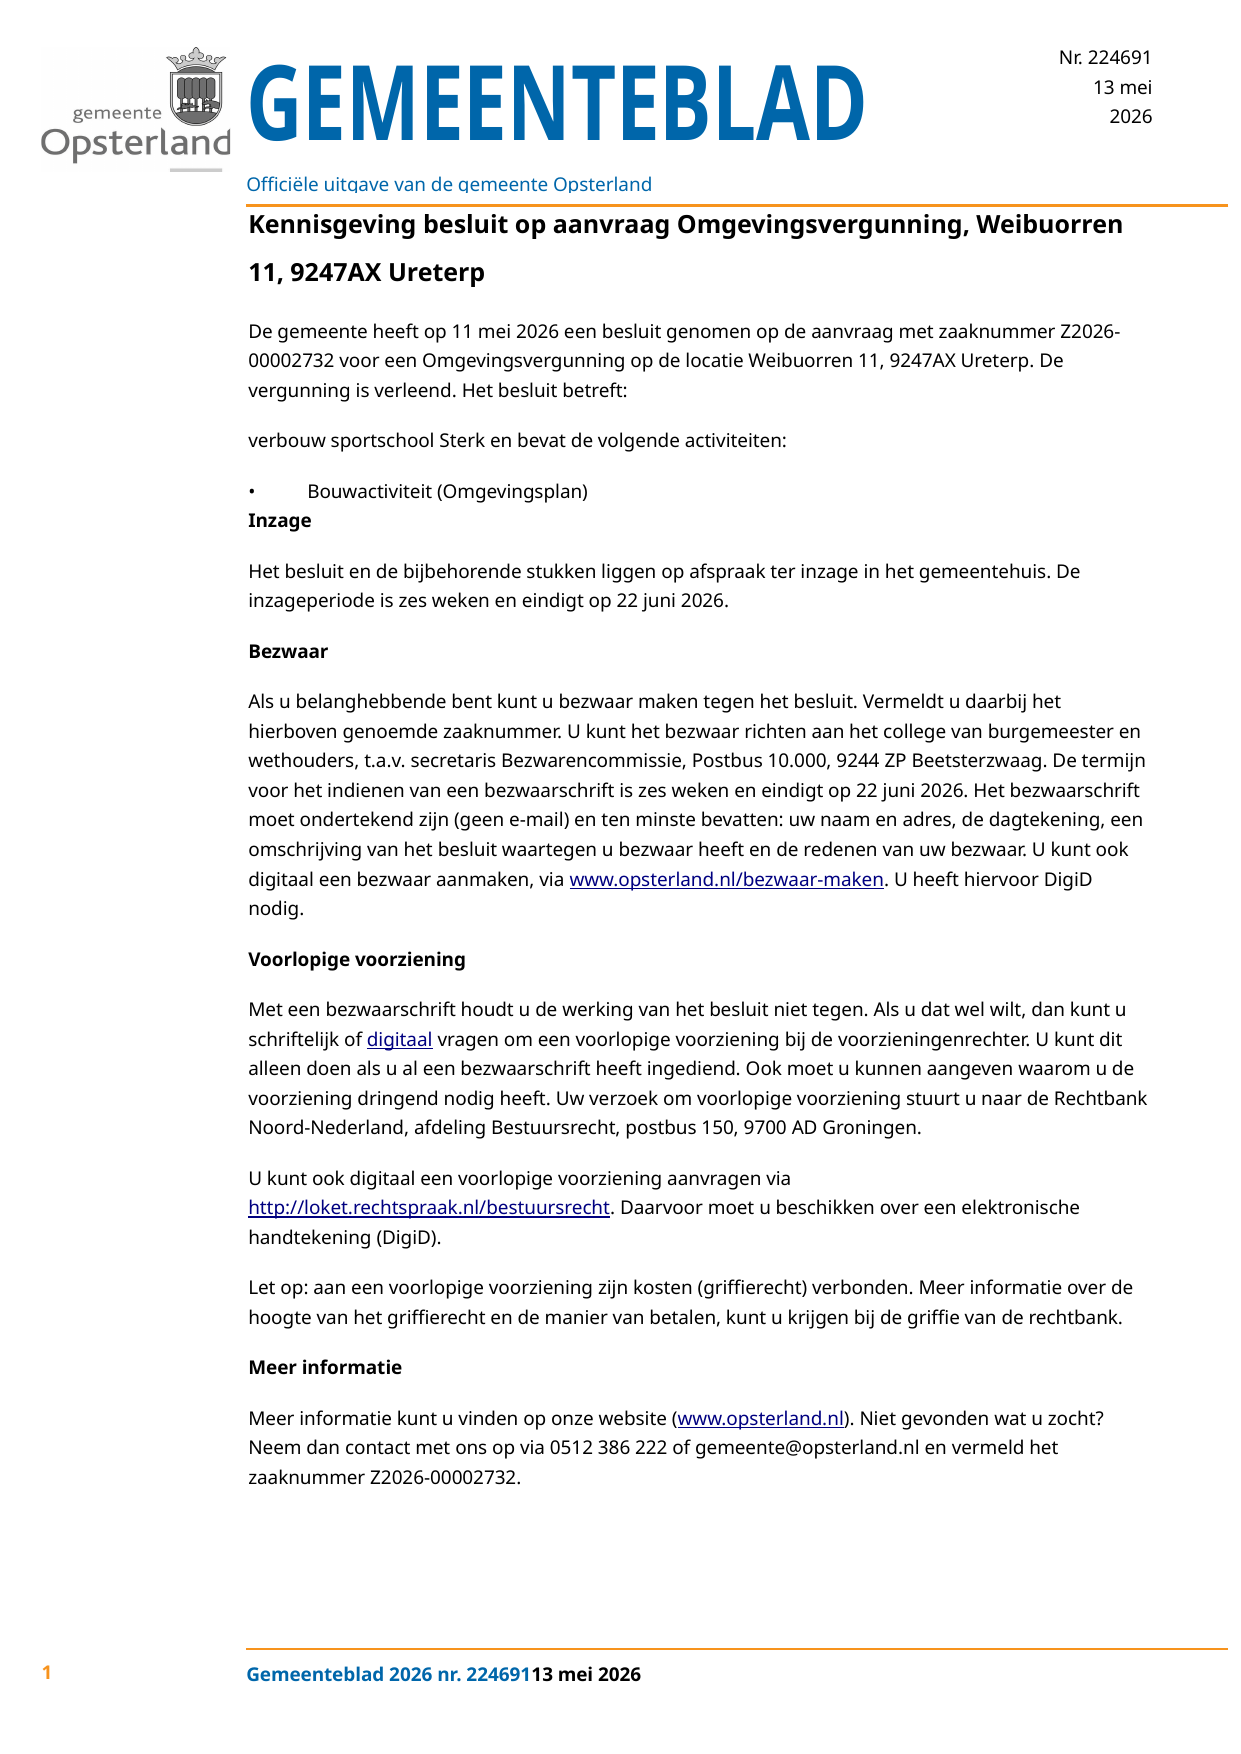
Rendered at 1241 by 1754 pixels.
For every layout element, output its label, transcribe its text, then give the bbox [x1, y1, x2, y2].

text Inzage [248, 507, 1152, 533]
text Bezwaar [248, 638, 1152, 664]
list Bouwactiviteit (Omgevingsplan) [248, 478, 1152, 504]
text De gemeente heeft op 11 mei 2026 een besluit genomen op de aanvraag met zaaknummer Z2026-00002732 voor een Omgevingsvergunning op de locatie Weibuorren 11, 9247AX Ureterp. De vergunning is verleend. Het besluit betreft: [248, 318, 1152, 403]
picture [41, 47, 231, 172]
text Meer informatie kunt u vinden op onze website (www.opsterland.nl). Niet gevonden wat u zocht? Neem dan contact met ons op via 0512 386 222 of gemeente@opsterland.nl en vermeld het zaaknummer Z2026-00002732. [248, 1405, 1152, 1490]
text verbouw sportschool Sterk en bevat de volgende activiteiten: [248, 427, 1152, 453]
text Met een bezwaarschrift houdt u de werking van het besluit niet tegen. Als u dat wel wilt, dan kunt u schriftelijk of digitaal vragen om een voorlopige voorziening bij de voorzieningenrechter. U kunt dit alleen doen als u al een bezwaarschrift heeft ingediend. Ook moet u kunnen aangeven waarom u de voorziening dringend nodig heeft. Uw verzoek om voorlopige voorziening stuurt u naar de Rechtbank Noord-Nederland, afdeling Bestuursrecht, postbus 150, 9700 AD Groningen. [248, 996, 1152, 1140]
text Het besluit en de bijbehorende stukken liggen op afspraak ter inzage in het gemeentehuis. De inzageperiode is zes weken en eindigt op 22 juni 2026. [248, 558, 1152, 613]
text Voorlopige voorziening [248, 946, 1152, 972]
text Let op: aan een voorlopige voorziening zijn kosten (griffierecht) verbonden. Meer informatie over de hoogte van het griffierecht en de manier van betalen, kunt u krijgen bij de griffie van de rechtbank. [248, 1274, 1152, 1330]
text Kennisgeving besluit op aanvraag Omgevingsvergunning, Weibuorren 11, 9247AX Ureterp [248, 207, 1152, 288]
text Meer informatie [248, 1354, 1152, 1380]
text U kunt ook digitaal een voorlopige voorziening aanvragen via http://loket.rechtspraak.nl/bestuursrecht. Daarvoor moet u beschikken over een elektronische handtekening (DigiD). [248, 1165, 1152, 1250]
text Als u belanghebbende bent kunt u bezwaar maken tegen het besluit. Vermeldt u daarbij het hierboven genoemde zaaknummer. U kunt het bezwaar richten aan het college van burgemeester en wethouders, t.a.v. secretaris Bezwarencommissie, Postbus 10.000, 9244 ZP Beetsterzwaag. De termijn voor het indienen van een bezwaarschrift is zes weken en eindigt op 22 juni 2026. Het bezwaarschrift moet ondertekend zijn (geen e-mail) en ten minste bevatten: uw naam en adres, de dagtekening, een omschrijving van het besluit waartegen u bezwaar heeft en de redenen van uw bezwaar. U kunt ook digitaal een bezwaar aanmaken, via www.opsterland.nl/bezwaar-maken. U heeft hiervoor DigiD nodig. [248, 688, 1152, 921]
